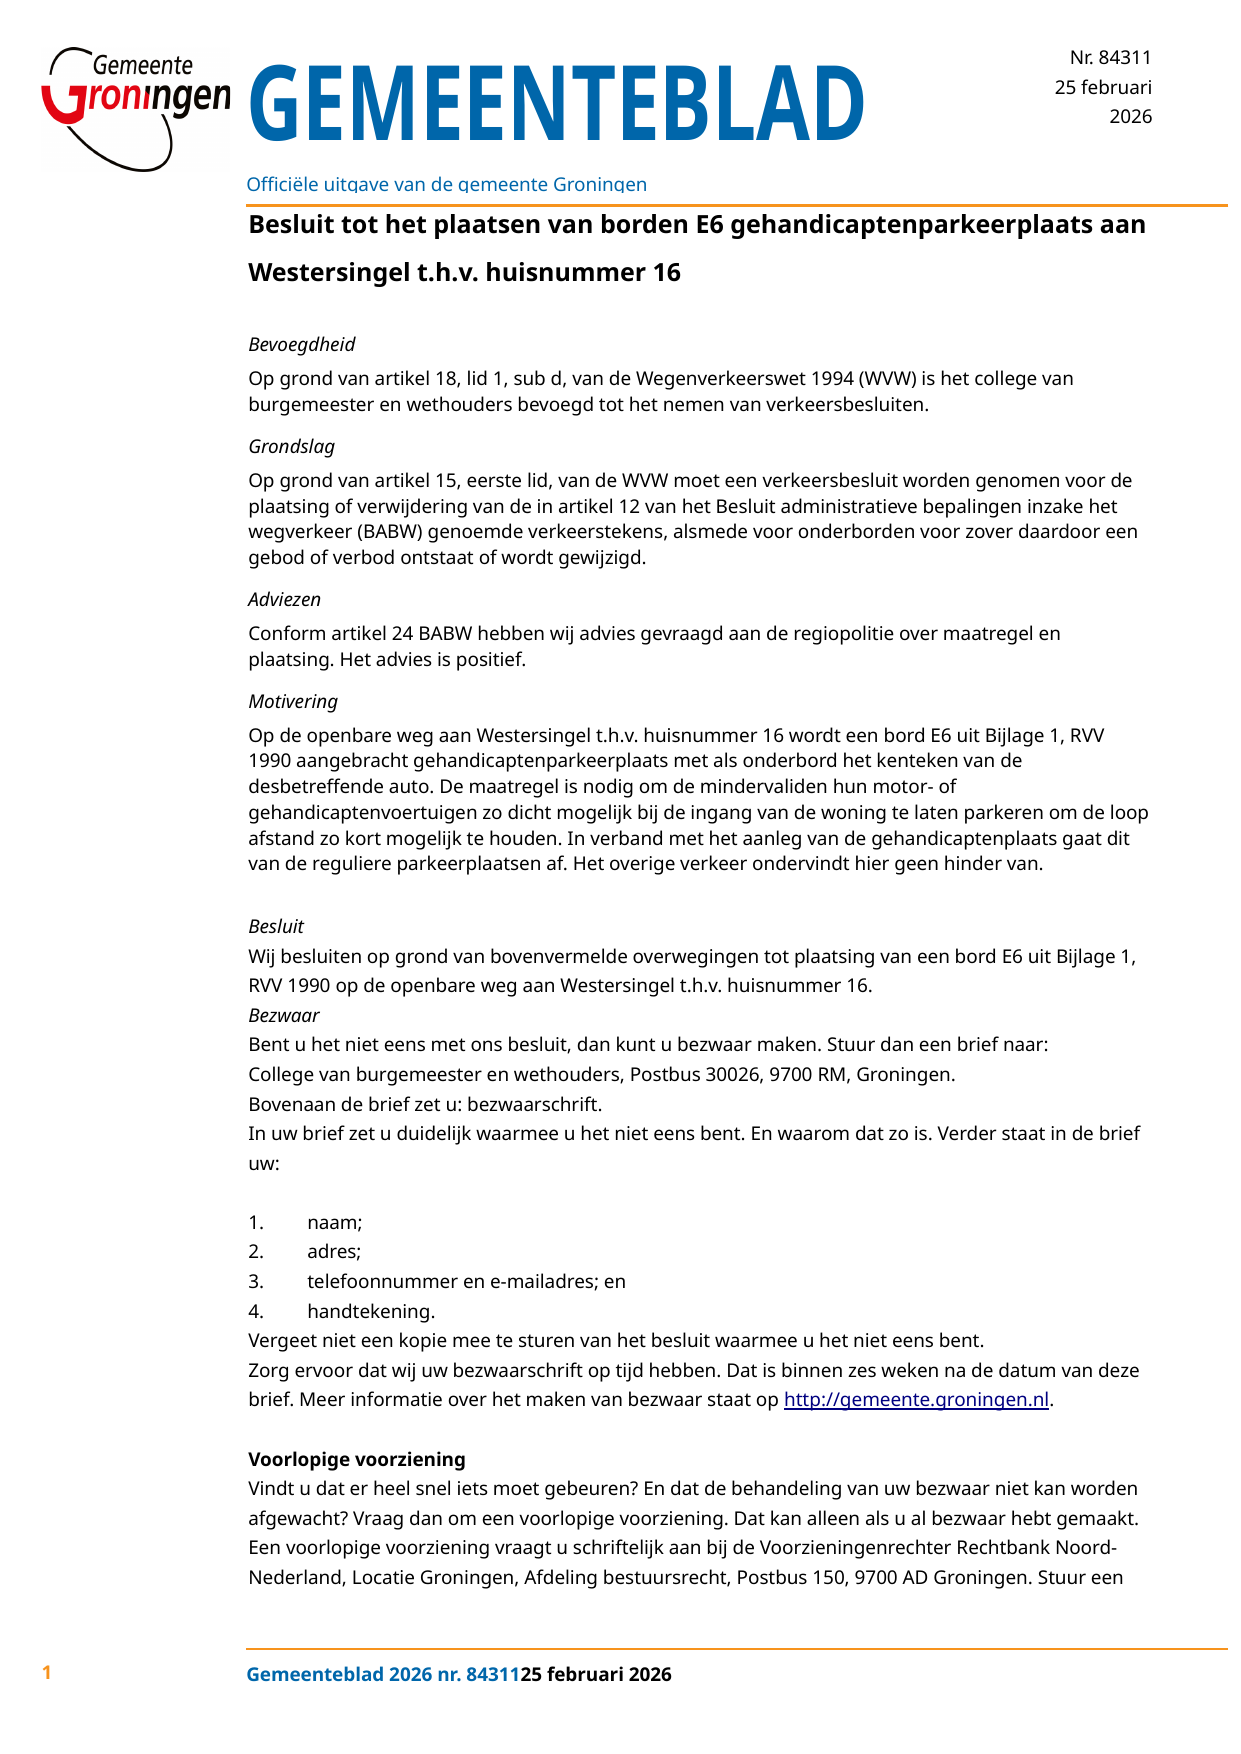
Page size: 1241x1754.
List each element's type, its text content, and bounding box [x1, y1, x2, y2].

list naam; [248, 1209, 1152, 1235]
list telefoonnummer en e-mailadres; en [248, 1268, 1152, 1294]
text Motivering [248, 688, 1152, 714]
text Vergeet niet een kopie mee te sturen van het besluit waarmee u het niet eens bent. [248, 1327, 1152, 1353]
list adres; [248, 1239, 1152, 1264]
text Besluit tot het plaatsen van borden E6 gehandicaptenparkeerplaats aan Westersingel t.h.v. huisnummer 16 [248, 207, 1152, 288]
text Voorlopige voorziening [248, 1446, 1152, 1472]
text Grondslag [248, 433, 1152, 459]
text Vindt u dat er heel snel iets moet gebeuren? En dat de behandeling van uw bezwaar niet kan worden afgewacht? Vraag dan om een voorlopige voorziening. Dat kan alleen als u al bezwaar hebt gemaakt. Een voorlopige voorziening vraagt u schriftelijk aan bij de Voorzieningenrechter Rechtbank Noord-Nederland, Locatie Groningen, Afdeling bestuursrecht, Postbus 150, 9700 AD Groningen. Stuur een [248, 1475, 1152, 1590]
text Op grond van artikel 18, lid 1, sub d, van de Wegenverkeerswet 1994 (WVW) is het college van burgemeester en wethouders bevoegd tot het nemen van verkeersbesluiten. [248, 366, 1152, 417]
text Bezwaar [248, 1002, 1152, 1028]
text Zorg ervoor dat wij uw bezwaarschrift op tijd hebben. Dat is binnen zes weken na de datum van deze brief. Meer informatie over het maken van bezwaar staat op http://gemeente.groningen.nl. [248, 1357, 1152, 1412]
picture [41, 47, 231, 172]
text In uw brief zet u duidelijk waarmee u het niet eens bent. En waarom dat zo is. Verder staat in de brief uw: [248, 1120, 1152, 1176]
text Bevoegdheid [248, 331, 1152, 357]
text Wij besluiten op grond van bovenvermelde overwegingen tot plaatsing van een bord E6 uit Bijlage 1, RVV 1990 op de openbare weg aan Westersingel t.h.v. huisnummer 16. [248, 943, 1152, 998]
list handtekening. [248, 1298, 1152, 1324]
text Bovenaan de brief zet u: bezwaarschrift. [248, 1091, 1152, 1117]
text Besluit [248, 913, 1152, 939]
text College van burgemeester en wethouders, Postbus 30026, 9700 RM, Groningen. [248, 1061, 1152, 1087]
text Conform artikel 24 BABW hebben wij advies gevraagd aan de regiopolitie over maatregel en plaatsing. Het advies is positief. [248, 620, 1152, 672]
text Bent u het niet eens met ons besluit, dan kunt u bezwaar maken. Stuur dan een brief naar: [248, 1032, 1152, 1057]
text Op grond van artikel 15, eerste lid, van de WVW moet een verkeersbesluit worden genomen voor de plaatsing of verwijdering van de in artikel 12 van het Besluit administratieve bepalingen inzake het wegverkeer (BABW) genoemde verkeerstekens, alsmede voor onderborden voor zover daardoor een gebod of verbod ontstaat of wordt gewijzigd. [248, 467, 1152, 570]
text Op de openbare weg aan Westersingel t.h.v. huisnummer 16 wordt een bord E6 uit Bijlage 1, RVV 1990 aangebracht gehandicaptenparkeerplaats met als onderbord het kenteken van de desbetreffende auto. De maatregel is nodig om de mindervaliden hun motor- of gehandicaptenvoertuigen zo dicht mogelijk bij de ingang van de woning te laten parkeren om de loop afstand zo kort mogelijk te houden. In verband met het aanleg van de gehandicaptenplaats gaat dit van de reguliere parkeerplaatsen af. Het overige verkeer ondervindt hier geen hinder van. [248, 722, 1152, 876]
text Adviezen [248, 586, 1152, 612]
